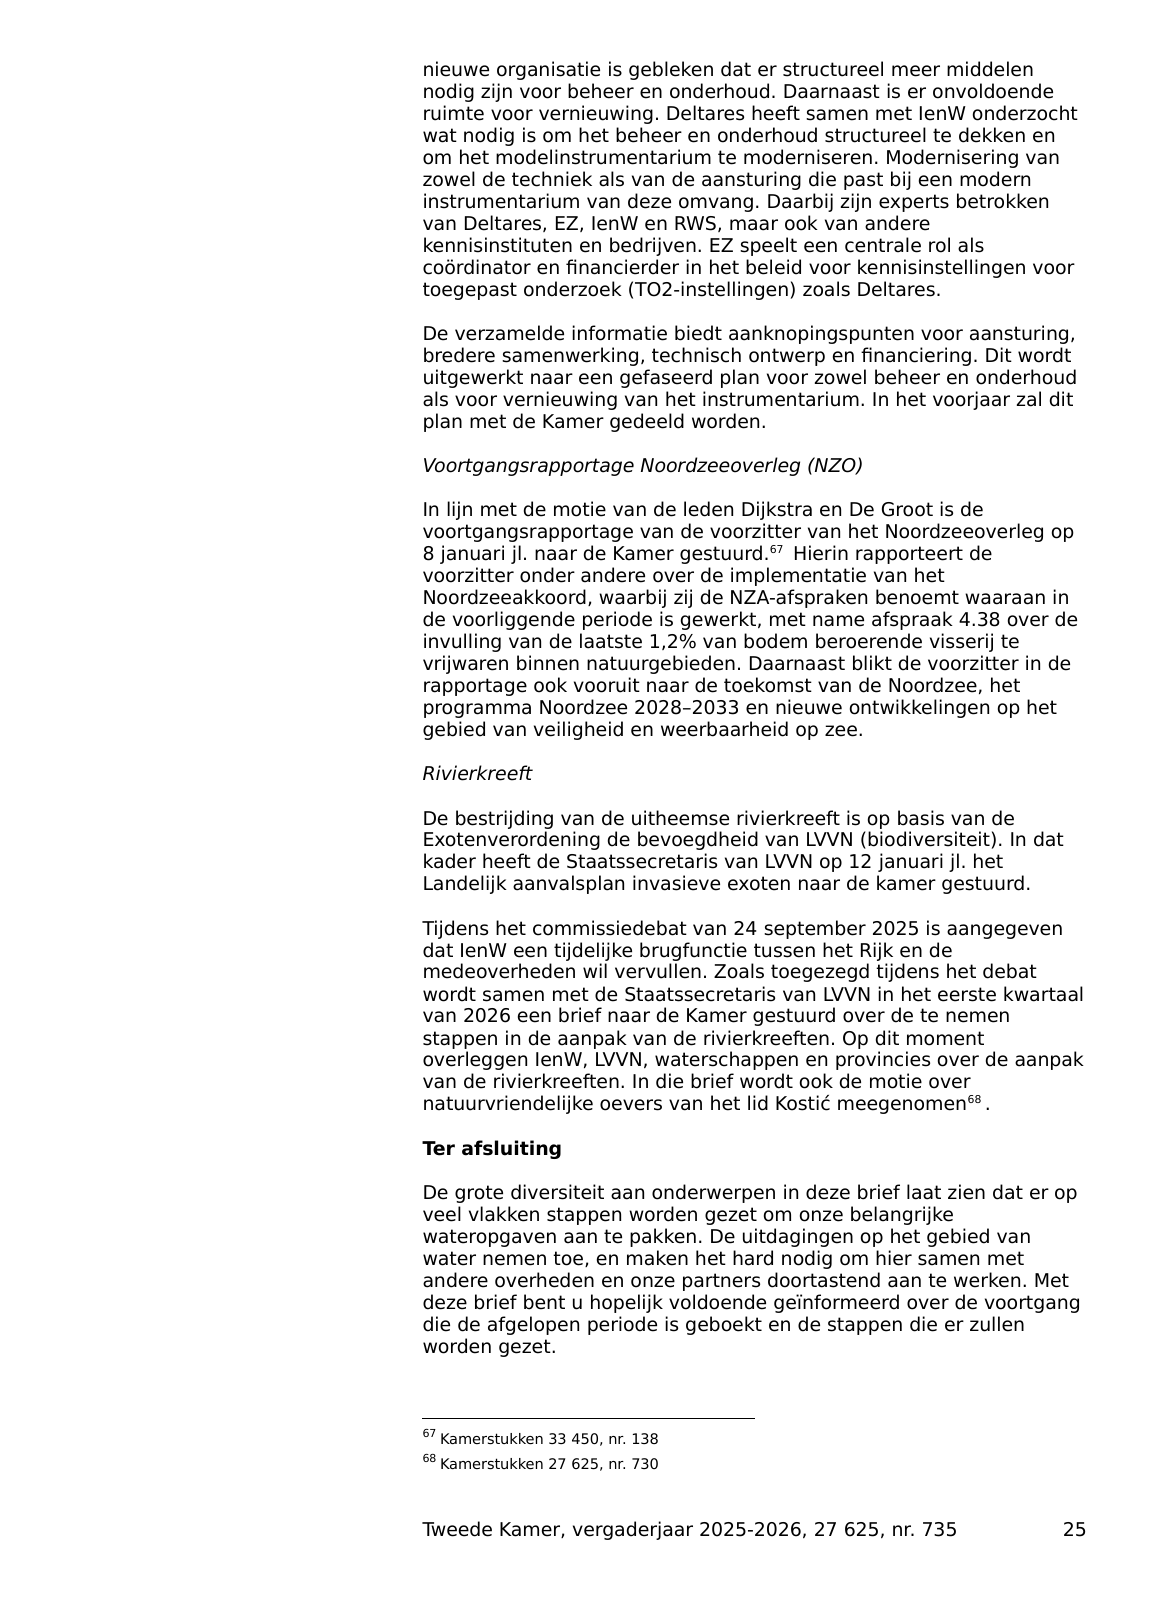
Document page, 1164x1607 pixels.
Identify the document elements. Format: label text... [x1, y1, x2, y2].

text Kamerstukken 33 450, nr. 138 [422, 1427, 1087, 1449]
text De verzamelde informatie biedt aanknopingspunten voor aansturing, bredere samenwerking, technisch ontwerp en financiering. Dit wordt uitgewerkt naar een gefaseerd plan voor zowel beheer en onderhoud als voor vernieuwing van het instrumentarium. In het voorjaar zal dit plan met de Kamer gedeeld worden. [422, 323, 1087, 433]
text Kamerstukken 27 625, nr. 730 [422, 1452, 1087, 1474]
text De grote diversiteit aan onderwerpen in deze brief laat zien dat er op veel vlakken stappen worden gezet om onze belangrijke wateropgaven aan te pakken. De uitdagingen op het gebied van water nemen toe, en maken het hard nodig om hier samen met andere overheden en onze partners doortastend aan te werken. Met deze brief bent u hopelijk voldoende geïnformeerd over de voortgang die de afgelopen periode is geboekt en de stappen die er zullen worden gezet. [422, 1182, 1087, 1357]
subtitle Ter afsluiting [422, 1137, 1087, 1159]
text Tijdens het commissiedebat van 24 september 2025 is aangegeven dat IenW een tijdelijke brugfunctie tussen het Rijk en de medeoverheden wil vervullen. Zoals toegezegd tijdens het debat wordt samen met de Staatssecretaris van LVVN in het eerste kwartaal van 2026 een brief naar de Kamer gestuurd over de te nemen stappen in de aanpak van de rivierkreeften. Op dit moment overleggen IenW, LVVN, waterschappen en provincies over de aanpak van de rivierkreeften. In die brief wordt ook de motie over natuurvriendelijke oevers van het lid Kostić meegenomen. [422, 917, 1087, 1115]
subtitle Voortgangsrapportage Noordzeeoverleg (NZO) [422, 455, 1087, 477]
text De bestrijding van de uitheemse rivierkreeft is op basis van de Exotenverordening de bevoegdheid van LVVN (biodiversiteit). In dat kader heeft de Staatssecretaris van LVVN op 12 januari jl. het Landelijk aanvalsplan invasieve exoten naar de kamer gestuurd. [422, 807, 1087, 895]
text nieuwe organisatie is gebleken dat er structureel meer middelen nodig zijn voor beheer en onderhoud. Daarnaast is er onvoldoende ruimte voor vernieuwing. Deltares heeft samen met IenW onderzocht wat nodig is om het beheer en onderhoud structureel te dekken en om het modelinstrumentarium te moderniseren. Modernisering van zowel de techniek als van de aansturing die past bij een modern instrumentarium van deze omvang. Daarbij zijn experts betrokken van Deltares, EZ, IenW en RWS, maar ook van andere kennisinstituten en bedrijven. EZ speelt een centrale rol als coördinator en financierder in het beleid voor kennisinstellingen voor toegepast onderzoek (TO2-instellingen) zoals Deltares. [422, 59, 1087, 301]
text In lijn met de motie van de leden Dijkstra en De Groot is de voortgangsrapportage van de voorzitter van het Noordzeeoverleg op 8 januari jl. naar de Kamer gestuurd. Hierin rapporteert de voorzitter onder andere over de implementatie van het Noordzeeakkoord, waarbij zij de NZA-afspraken benoemt waaraan in de voorliggende periode is gewerkt, met name afspraak 4.38 over de invulling van de laatste 1,2% van bodem beroerende visserij te vrijwaren binnen natuurgebieden. Daarnaast blikt de voorzitter in de rapportage ook vooruit naar de toekomst van de Noordzee, het programma Noordzee 2028–2033 en nieuwe ontwikkelingen op het gebied van veiligheid en weerbaarheid op zee. [422, 499, 1087, 741]
subtitle Rivierkreeft [422, 763, 1087, 785]
